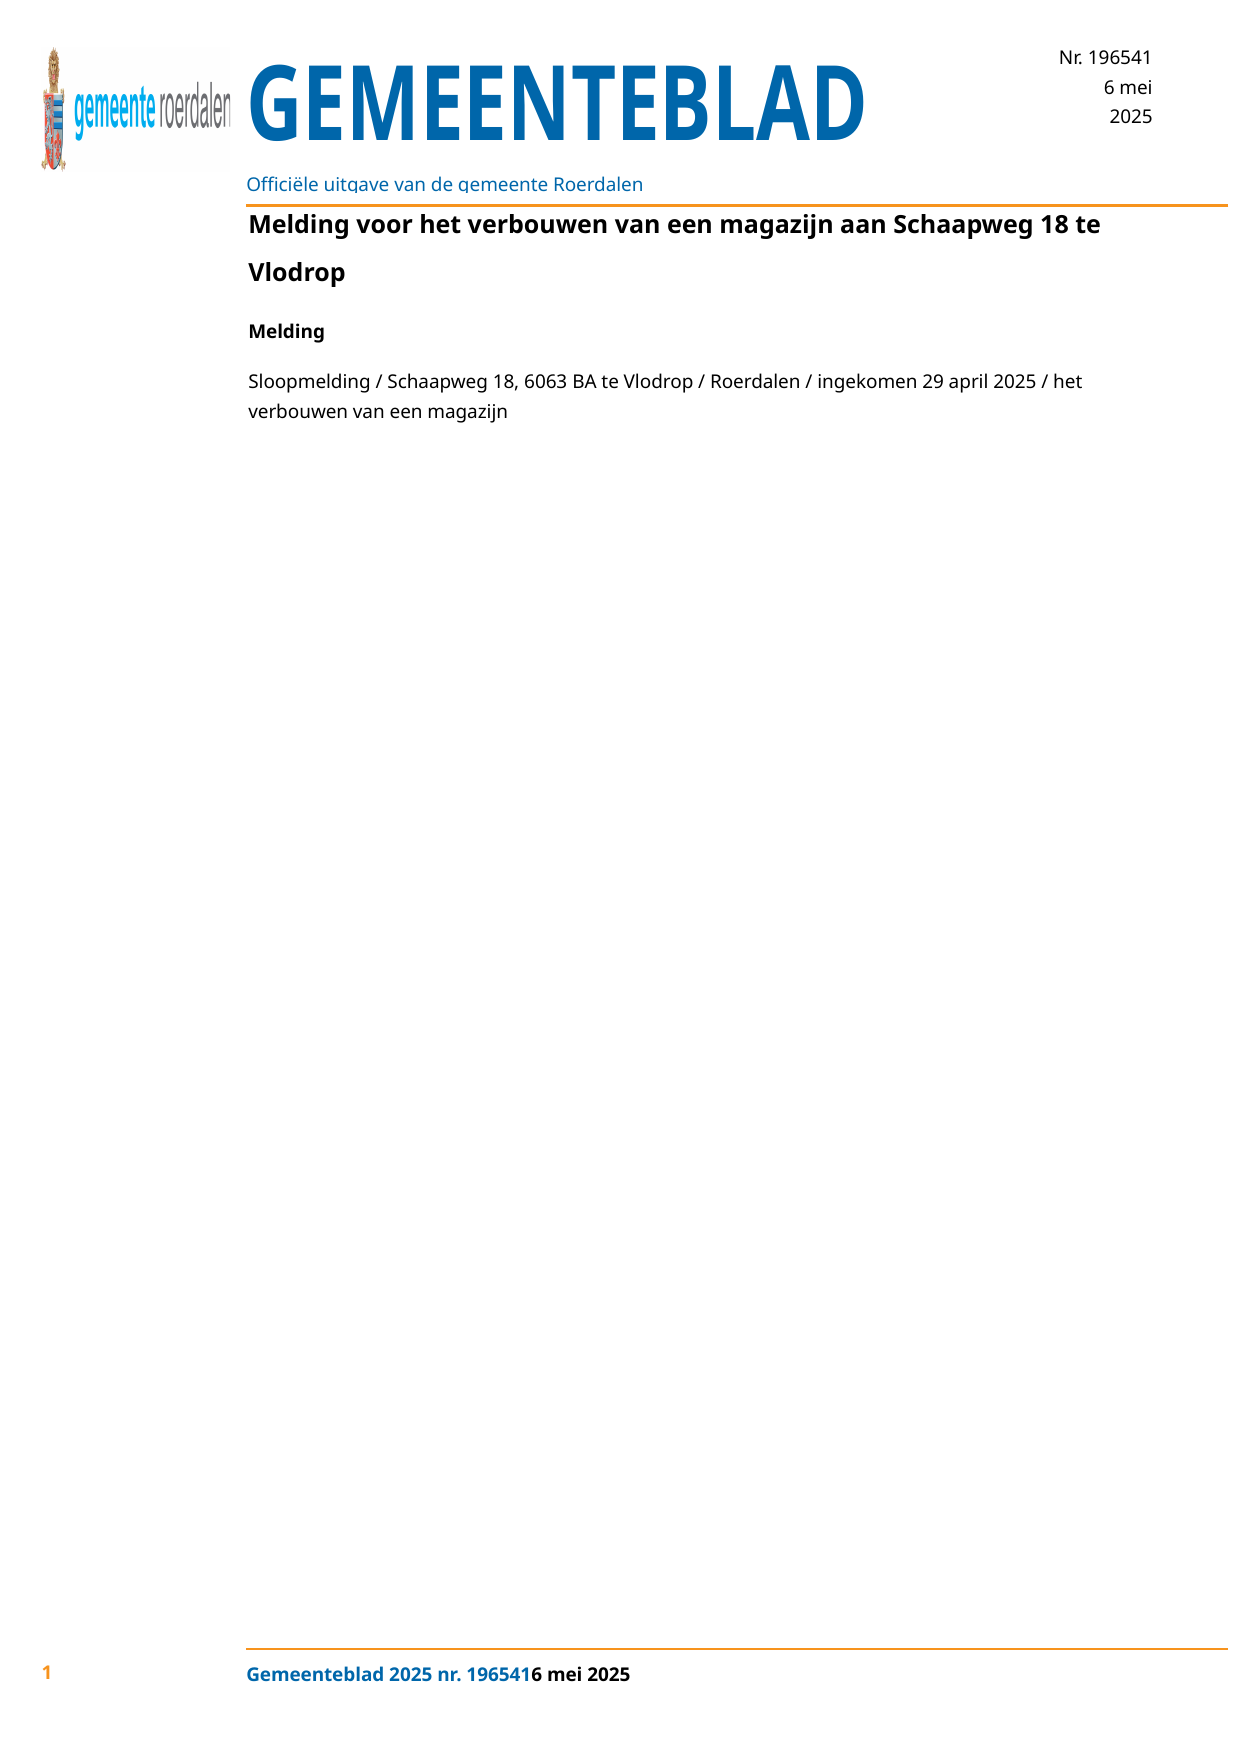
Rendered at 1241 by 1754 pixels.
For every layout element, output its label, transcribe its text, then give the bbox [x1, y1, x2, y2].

text Melding [248, 318, 1152, 344]
picture [41, 47, 231, 172]
text Melding voor het verbouwen van een magazijn aan Schaapweg 18 te Vlodrop [248, 207, 1152, 288]
text Sloopmelding / Schaapweg 18, 6063 BA te Vlodrop / Roerdalen / ingekomen 29 april 2025 / het verbouwen van een magazijn [248, 368, 1152, 424]
